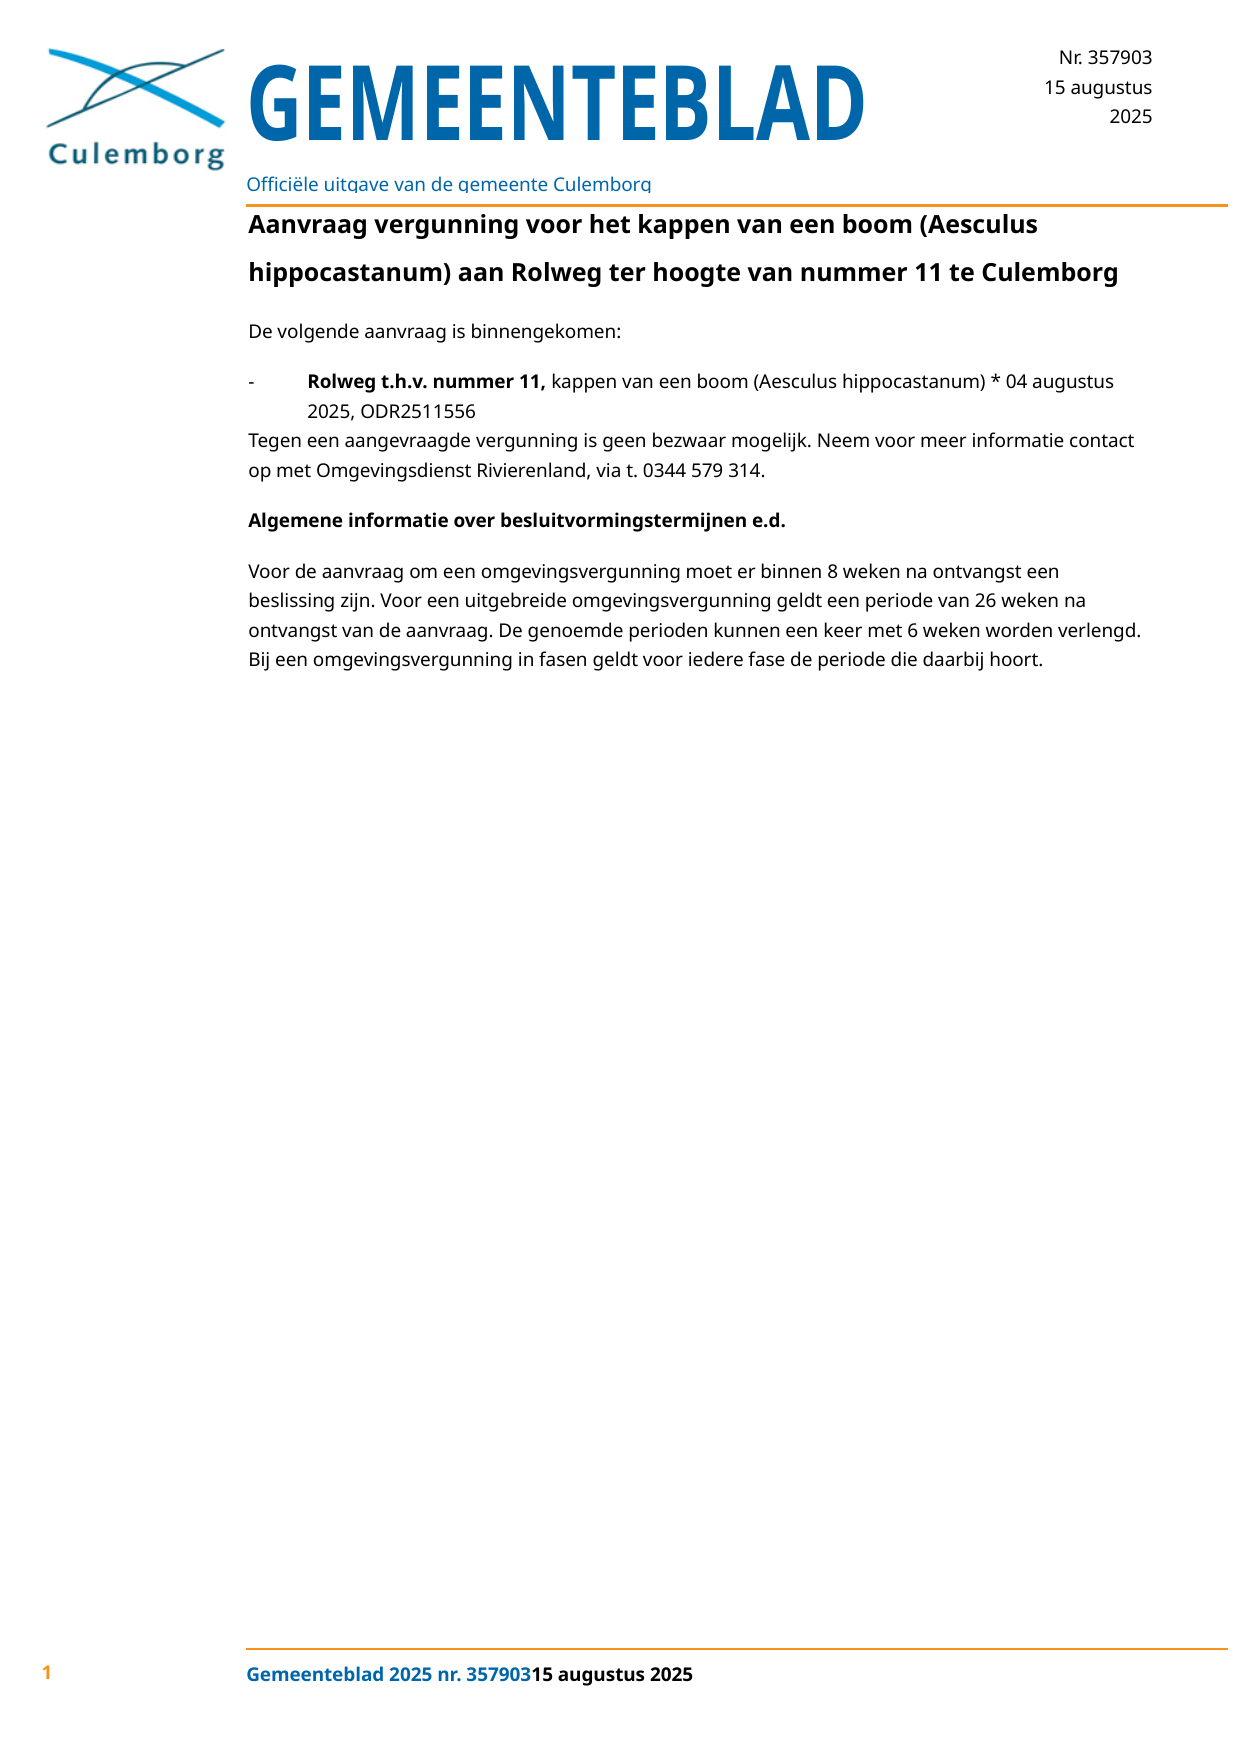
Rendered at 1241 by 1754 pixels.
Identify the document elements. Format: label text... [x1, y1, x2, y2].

text Aanvraag vergunning voor het kappen van een boom (Aesculus hippocastanum) aan Rolweg ter hoogte van nummer 11 te Culemborg [248, 207, 1152, 288]
list Rolweg t.h.v. nummer 11, kappen van een boom (Aesculus hippocastanum) * 04 augustus 2025, ODR2511556 [248, 368, 1152, 424]
text Voor de aanvraag om een omgevingsvergunning moet er binnen 8 weken na ontvangst een beslissing zijn. Voor een uitgebreide omgevingsvergunning geldt een periode van 26 weken na ontvangst van de aanvraag. De genoemde perioden kunnen een keer met 6 weken worden verlengd. Bij een omgevingsvergunning in fasen geldt voor iedere fase de periode die daarbij hoort. [248, 558, 1152, 672]
text Algemene informatie over besluitvormingstermijnen e.d. [248, 507, 1152, 533]
text De volgende aanvraag is binnengekomen: [248, 318, 1152, 344]
text Tegen een aangevraagde vergunning is geen bezwaar mogelijk. Neem voor meer informatie contact op met Omgevingsdienst Rivierenland, via t. 0344 579 314. [248, 427, 1152, 483]
picture [41, 47, 231, 172]
